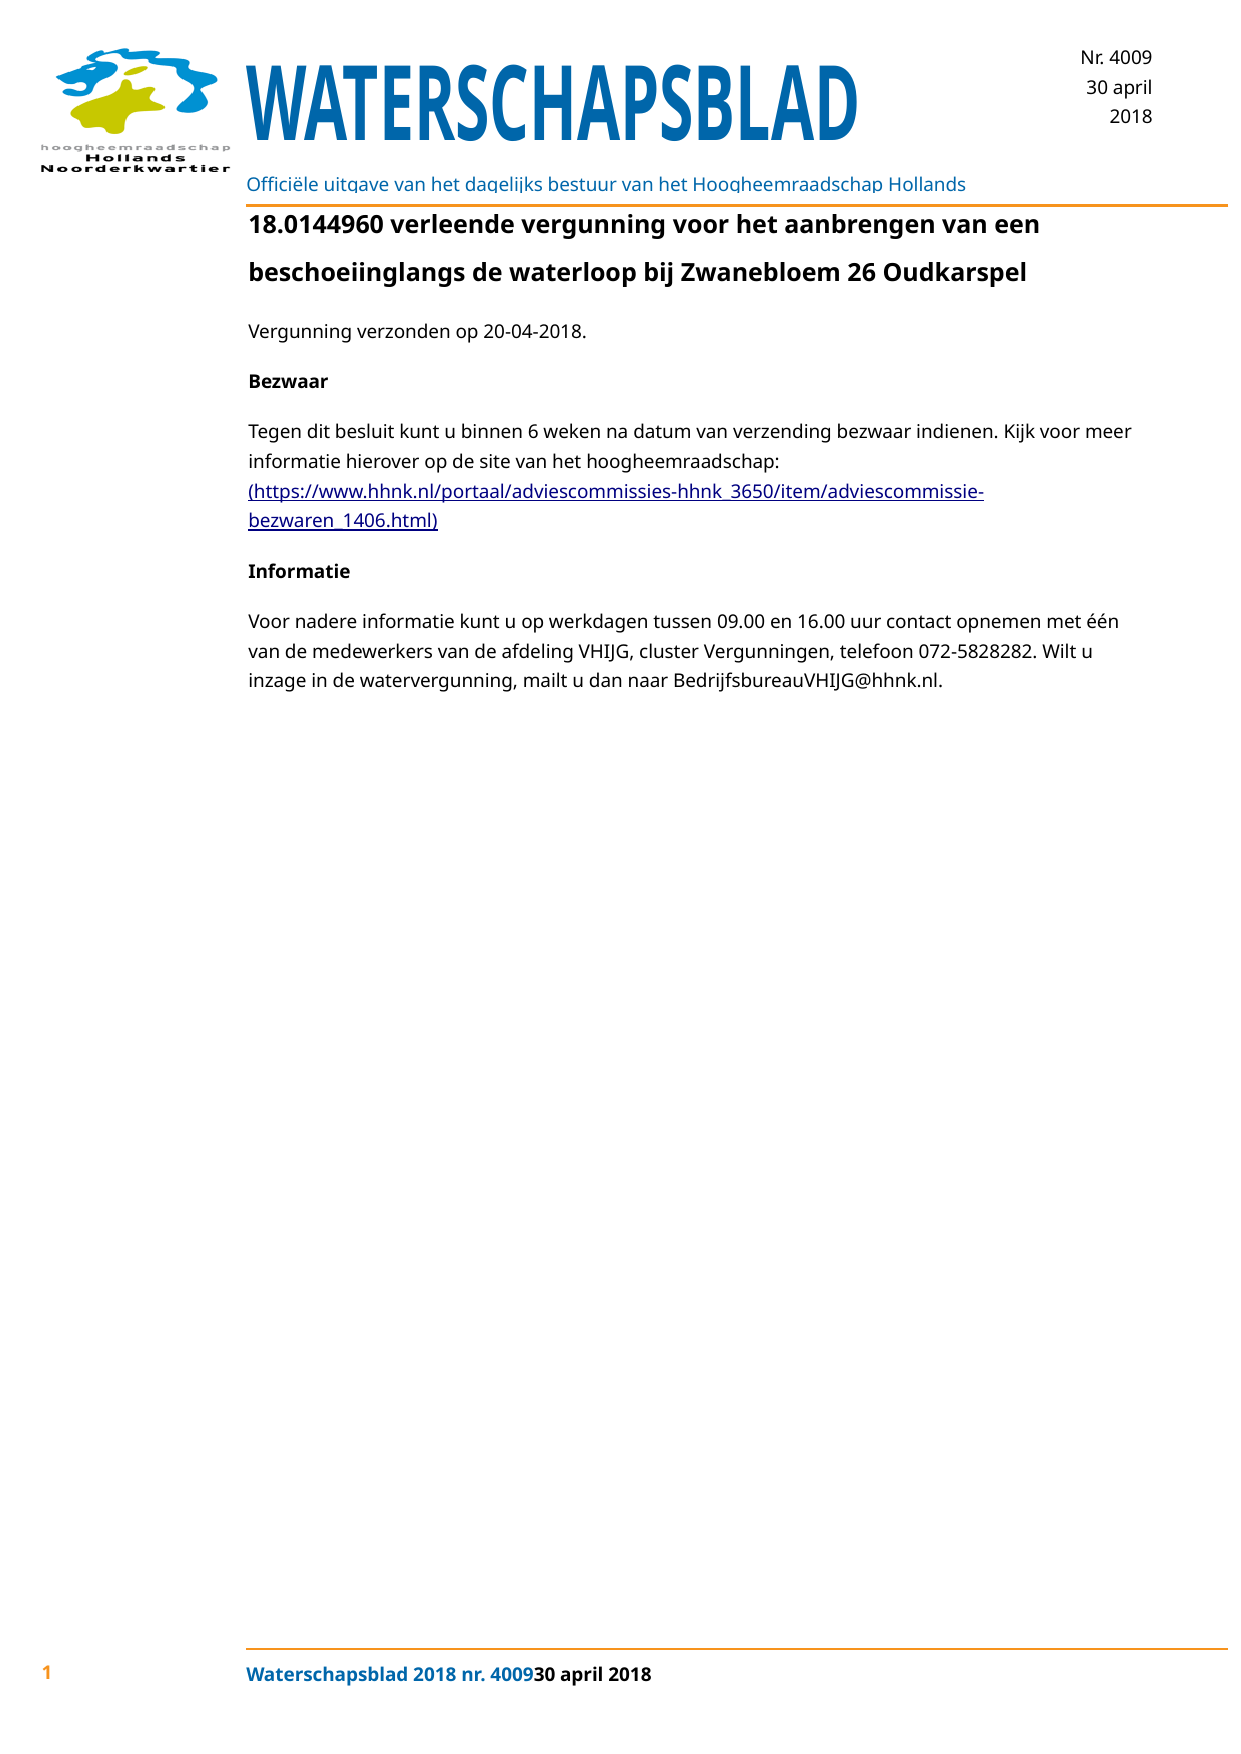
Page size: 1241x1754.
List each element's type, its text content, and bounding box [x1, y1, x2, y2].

text Bezwaar [248, 368, 1152, 394]
text Vergunning verzonden op 20-04-2018. [248, 318, 1152, 344]
picture [41, 47, 231, 172]
text Voor nadere informatie kunt u op werkdagen tussen 09.00 en 16.00 uur contact opnemen met één van de medewerkers van de afdeling VHIJG, cluster Vergunningen, telefoon 072-5828282. Wilt u inzage in de watervergunning, mailt u dan naar BedrijfsbureauVHIJG@hhnk.nl. [248, 608, 1152, 693]
text Informatie [248, 558, 1152, 584]
text Tegen dit besluit kunt u binnen 6 weken na datum van verzending bezwaar indienen. Kijk voor meer informatie hierover op de site van het hoogheemraadschap: (https://www.hhnk.nl/portaal/adviescommissies-hhnk_3650/item/adviescommissie-bezwaren_1406.html) [248, 419, 1152, 533]
text 18.0144960 verleende vergunning voor het aanbrengen van een beschoeiinglangs de waterloop bij Zwanebloem 26 Oudkarspel [248, 207, 1152, 288]
